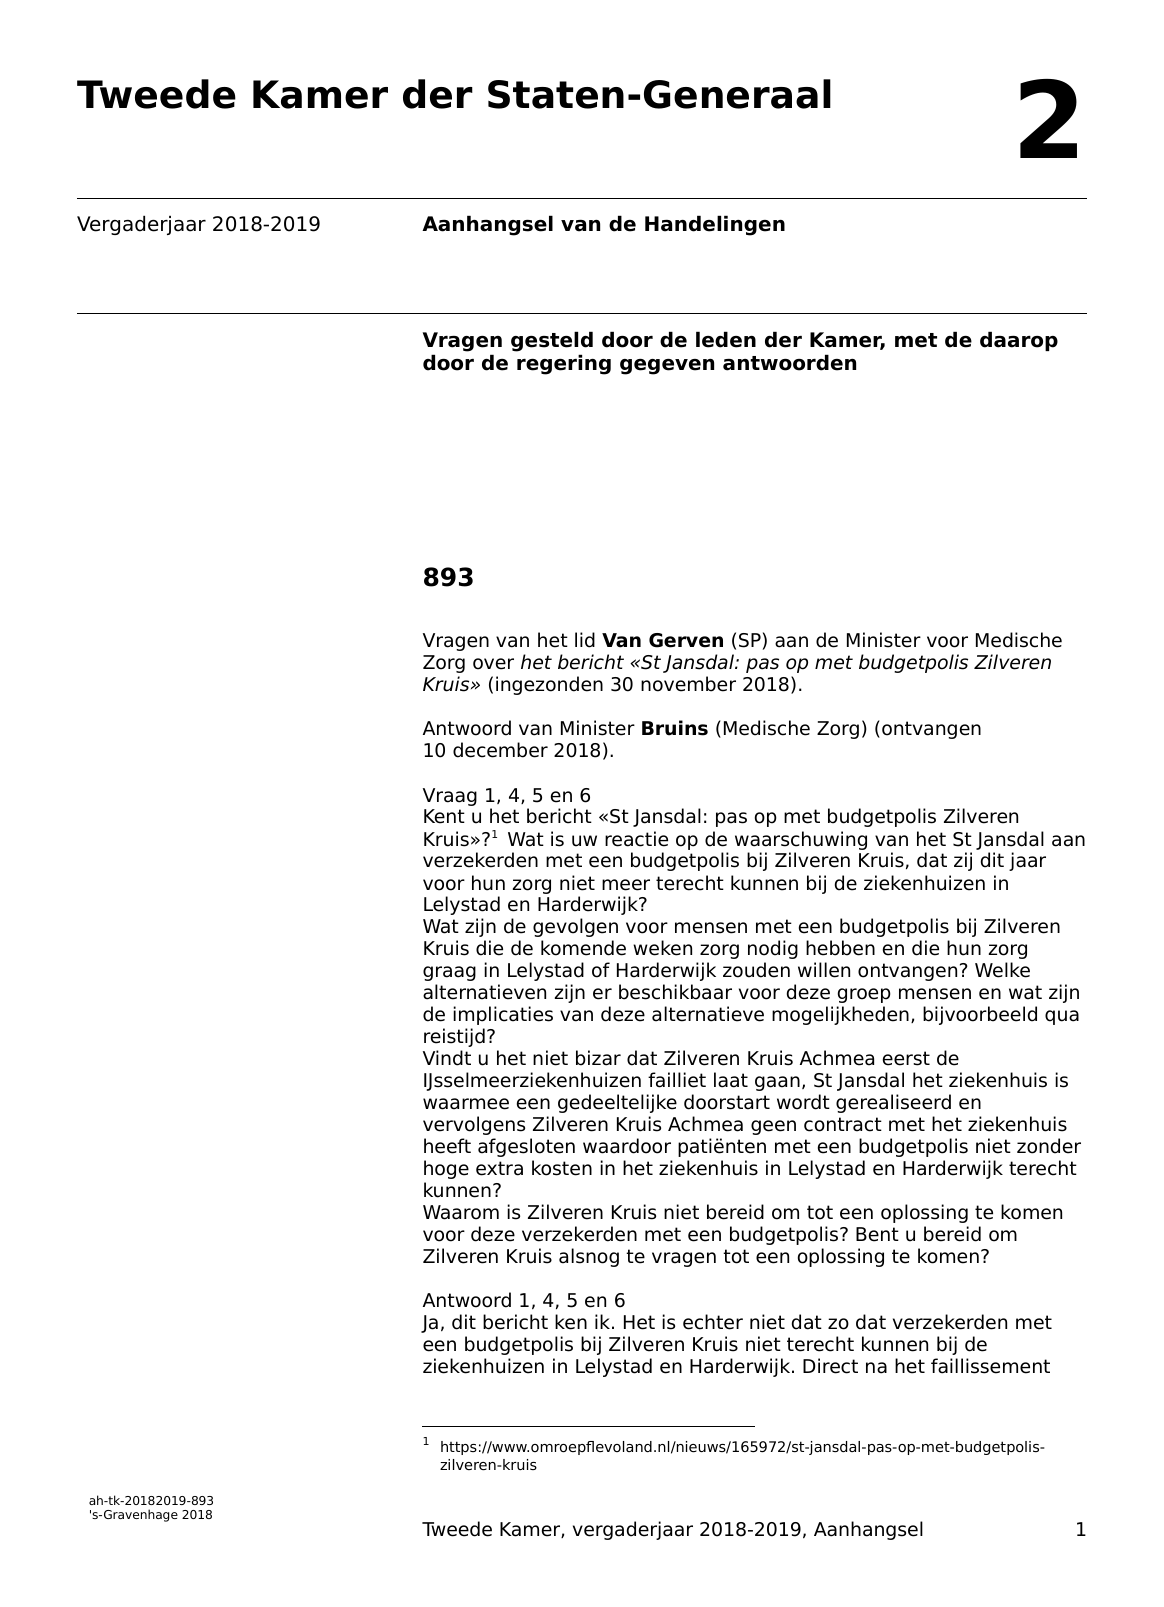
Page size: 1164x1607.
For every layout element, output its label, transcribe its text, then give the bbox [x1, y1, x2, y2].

table_cell Aanhangsel van de Handelingen [422, 199, 1087, 313]
table_header Tweede Kamer der Staten-Generaal [77, 59, 886, 198]
text Waarom is Zilveren Kruis niet bereid om tot een oplossing te komen voor deze verzekerden met een budgetpolis? Bent u bereid om Zilveren Kruis alsnog te vragen tot een oplossing te komen? [422, 1202, 1087, 1268]
text Antwoord van Minister Bruins (Medische Zorg) (ontvangen 10 december 2018). [422, 718, 1087, 762]
text 's-Gravenhage 2018 [88, 1508, 323, 1522]
text Kent u het bericht «St Jansdal: pas op met budgetpolis Zilveren Kruis»? Wat is uw reactie op de waarschuwing van het St Jansdal aan verzekerden met een budgetpolis bij Zilveren Kruis, dat zij dit jaar voor hun zorg niet meer terecht kunnen bij de ziekenhuizen in Lelystad en Harderwijk? [422, 806, 1087, 916]
table_cell Vragen gesteld door de leden der Kamer, met de daarop door de regering gegeven antwoorden [422, 314, 1087, 375]
text Wat zijn de gevolgen voor mensen met een budgetpolis bij Zilveren Kruis die de komende weken zorg nodig hebben en die hun zorg graag in Lelystad of Harderwijk zouden willen ontvangen? Welke alternatieven zijn er beschikbaar voor deze groep mensen en wat zijn de implicaties van deze alternatieve mogelijkheden, bijvoorbeeld qua reistijd? [422, 916, 1087, 1048]
text https://www.omroepflevoland.nl/nieuws/165972/st-jansdal-pas-op-met-budgetpolis-zilveren-kruis [422, 1435, 1087, 1474]
text ah-tk-20182019-893 [88, 1494, 323, 1508]
table_cell [77, 314, 422, 375]
text Ja, dit bericht ken ik. Het is echter niet dat zo dat verzekerden met een budgetpolis bij Zilveren Kruis niet terecht kunnen bij de ziekenhuizen in Lelystad en Harderwijk. Direct na het faillissement [422, 1312, 1087, 1378]
text Vraag 1, 4, 5 en 6 [422, 784, 1087, 806]
text Vragen van het lid Van Gerven (SP) aan de Minister voor Medische Zorg over het bericht «St Jansdal: pas op met budgetpolis Zilveren Kruis» (ingezonden 30 november 2018). [422, 630, 1087, 696]
text 893 [422, 563, 1087, 592]
table_cell Vergaderjaar 2018-2019 [77, 199, 422, 313]
table_header 2 [886, 59, 1087, 198]
text Vindt u het niet bizar dat Zilveren Kruis Achmea eerst de IJsselmeerziekenhuizen failliet laat gaan, St Jansdal het ziekenhuis is waarmee een gedeeltelijke doorstart wordt gerealiseerd en vervolgens Zilveren Kruis Achmea geen contract met het ziekenhuis heeft afgesloten waardoor patiënten met een budgetpolis niet zonder hoge extra kosten in het ziekenhuis in Lelystad en Harderwijk terecht kunnen? [422, 1048, 1087, 1202]
text Antwoord 1, 4, 5 en 6 [422, 1290, 1087, 1312]
